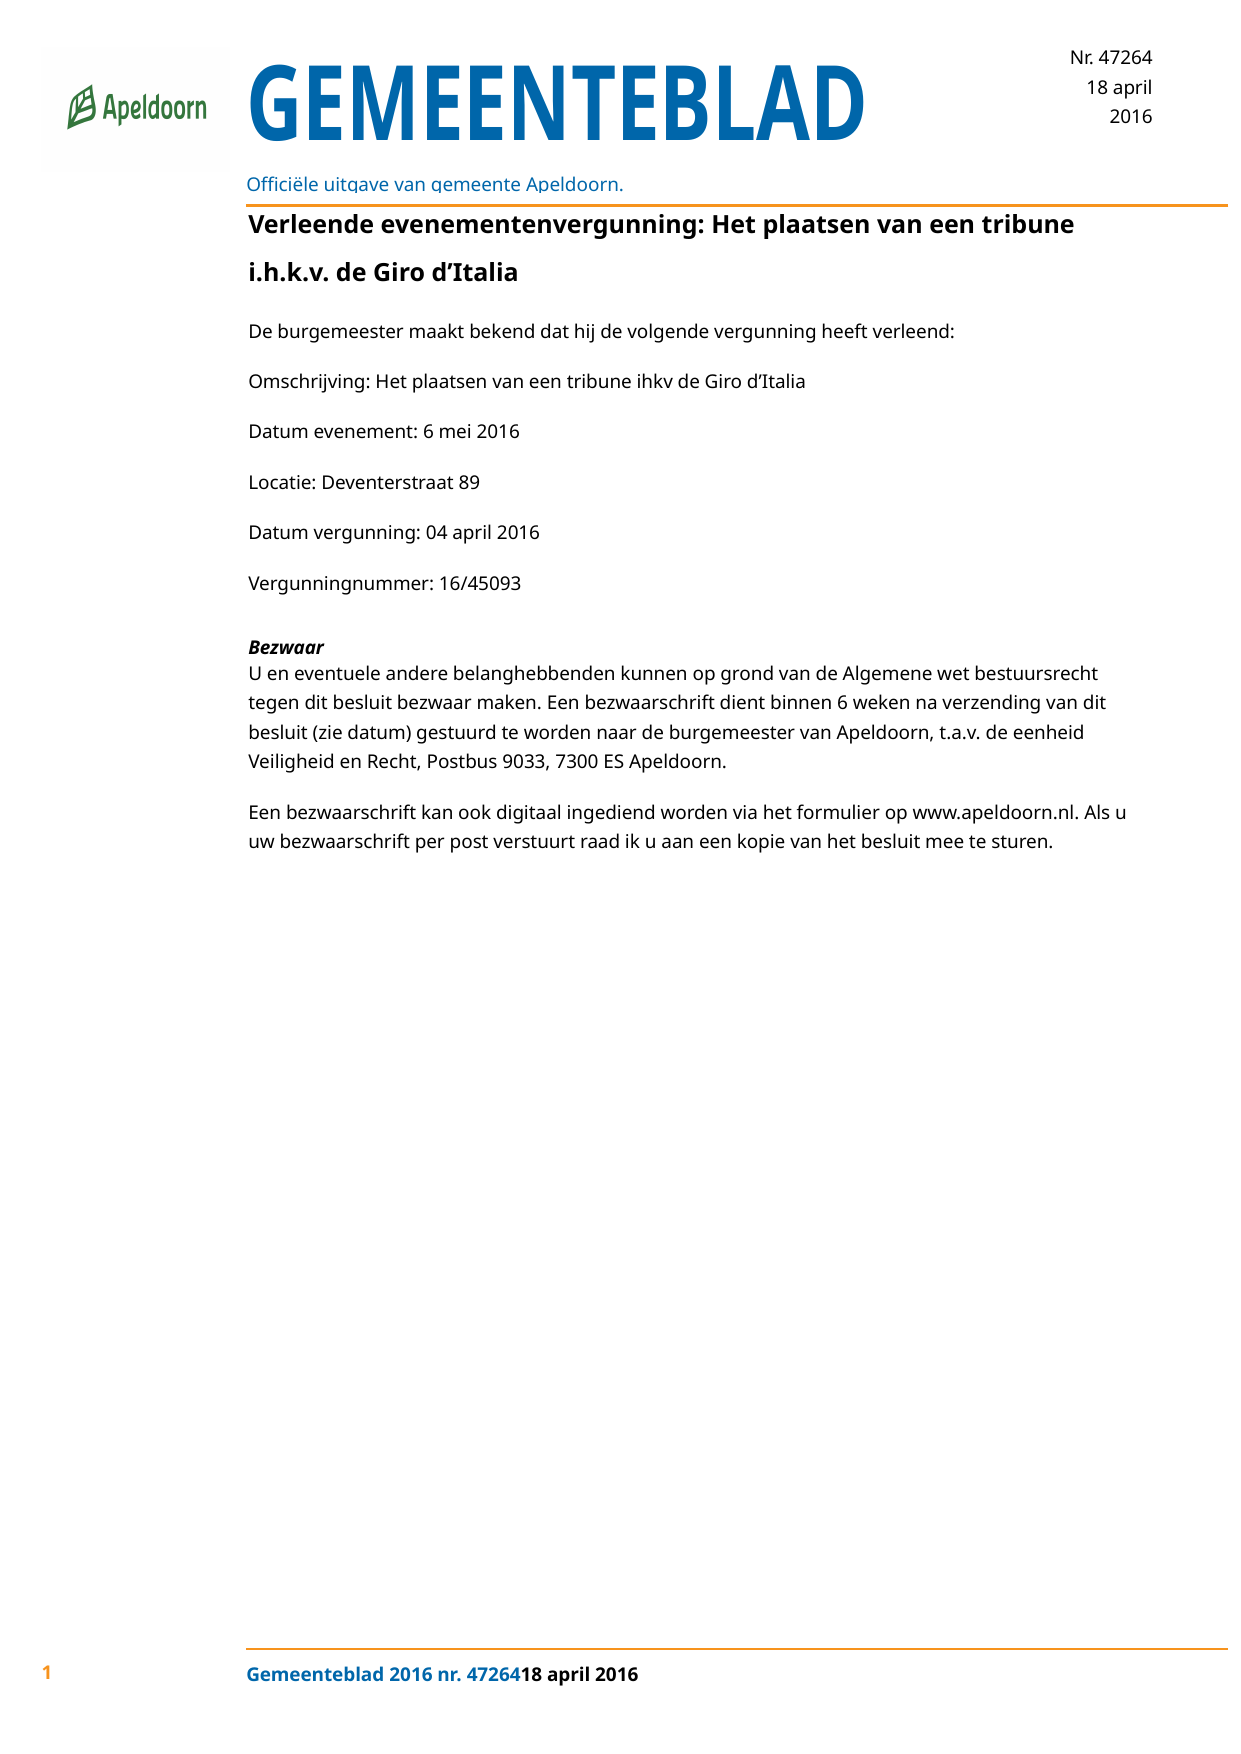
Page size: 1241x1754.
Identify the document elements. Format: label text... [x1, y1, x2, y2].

text Locatie: Deventerstraat 89 [248, 469, 1152, 495]
text Bezwaar [248, 634, 1152, 660]
text Datum vergunning: 04 april 2016 [248, 519, 1152, 545]
text De burgemeester maakt bekend dat hij de volgende vergunning heeft verleend: [248, 318, 1152, 344]
text Een bezwaarschrift kan ook digitaal ingediend worden via het formulier op www.apeldoorn.nl. Als u uw bezwaarschrift per post verstuurt raad ik u aan een kopie van het besluit mee te sturen. [248, 799, 1152, 854]
text Verleende evenementenvergunning: Het plaatsen van een tribune i.h.k.v. de Giro d’Italia [248, 207, 1152, 288]
text U en eventuele andere belanghebbenden kunnen op grond van de Algemene wet bestuursrecht tegen dit besluit bezwaar maken. Een bezwaarschrift dient binnen 6 weken na verzending van dit besluit (zie datum) gestuurd te worden naar de burgemeester van Apeldoorn, t.a.v. de eenheid Veiligheid en Recht, Postbus 9033, 7300 ES Apeldoorn. [248, 660, 1152, 774]
text Omschrijving: Het plaatsen van een tribune ihkv de Giro d’Italia [248, 368, 1152, 394]
picture [41, 47, 231, 172]
text Datum evenement: 6 mei 2016 [248, 419, 1152, 444]
text Vergunningnummer: 16/45093 [248, 570, 1152, 596]
